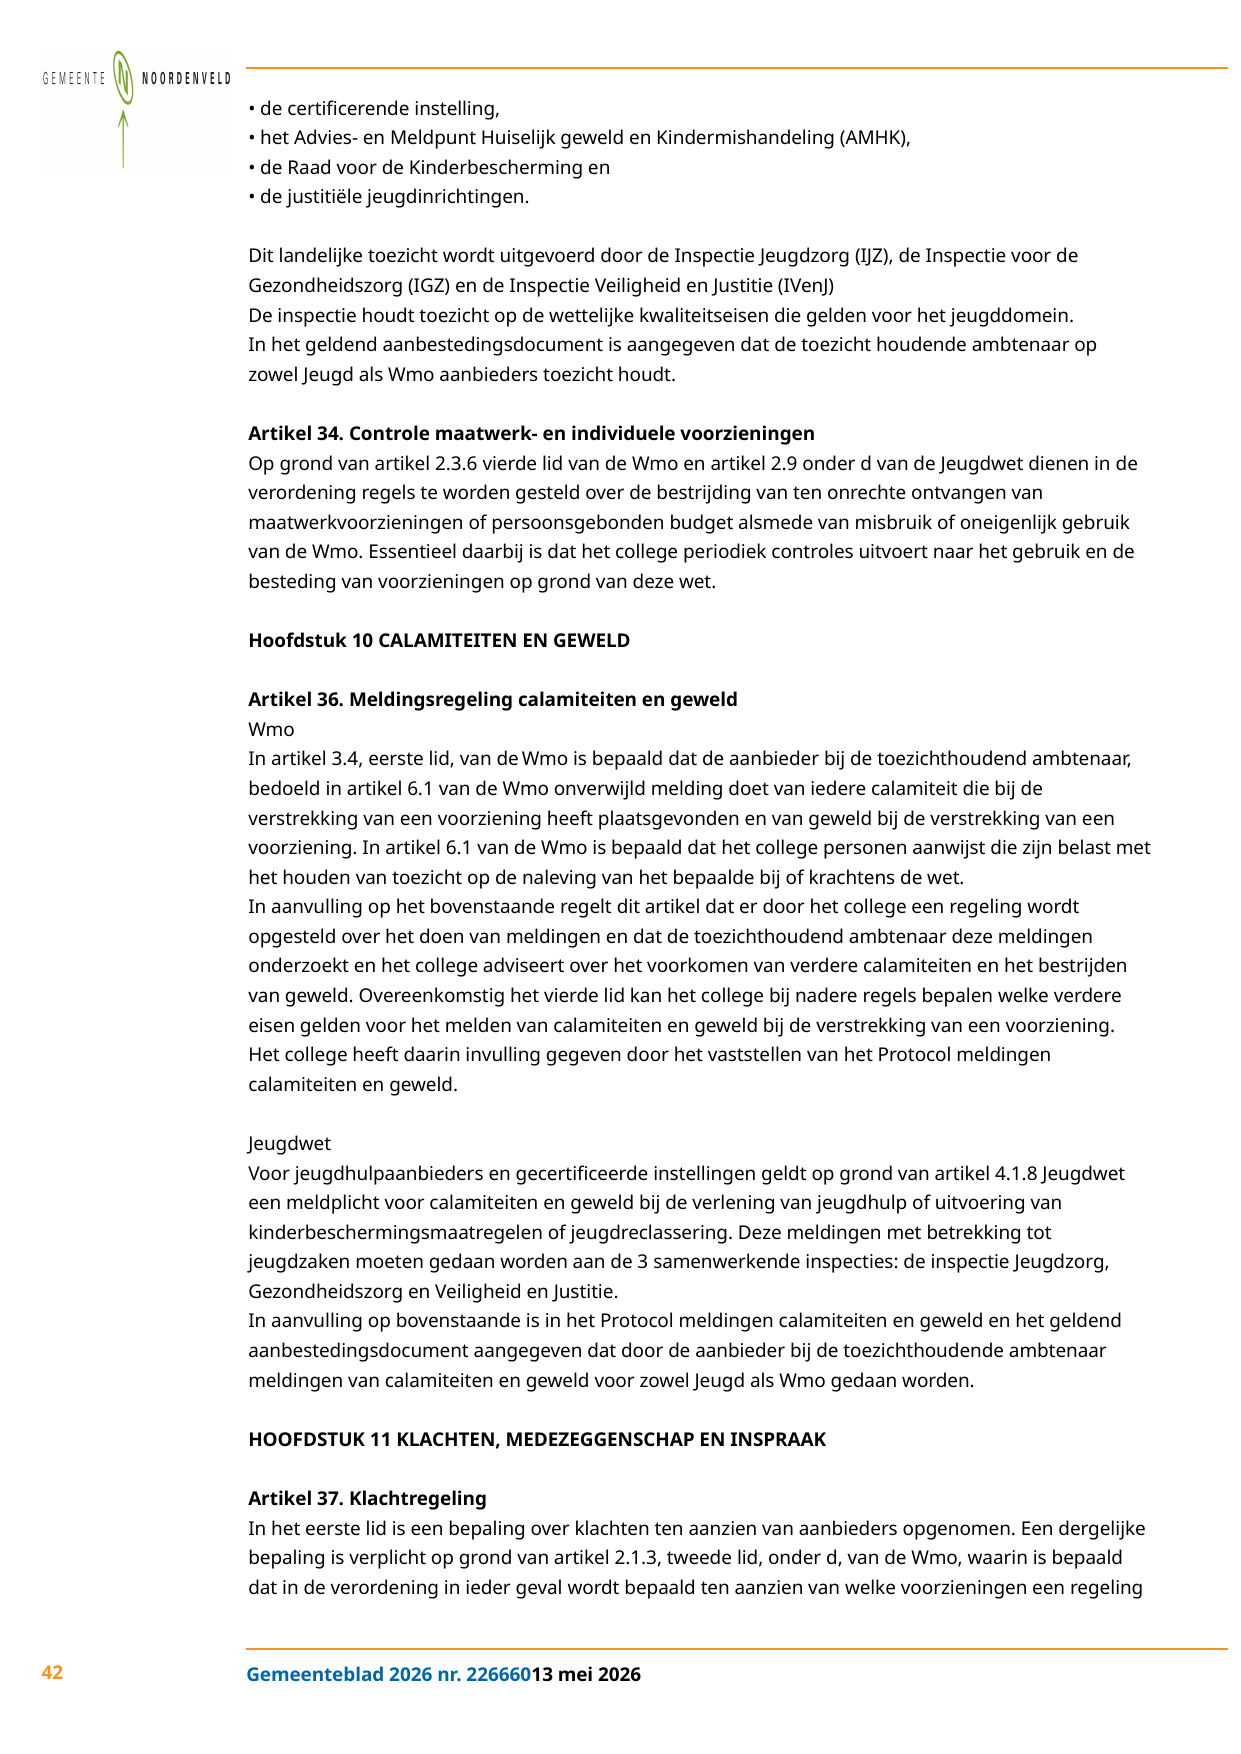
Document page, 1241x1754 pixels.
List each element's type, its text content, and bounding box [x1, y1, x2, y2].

text • de certificerende instelling, [248, 95, 1152, 121]
text Artikel 34. Controle maatwerk- en individuele voorzieningen [248, 420, 1152, 446]
text In aanvulling op het bovenstaande regelt dit artikel dat er door het college een regeling wordt opgesteld over het doen van meldingen en dat de toezichthoudend ambtenaar deze meldingen onderzoekt en het college adviseert over het voorkomen van verdere calamiteiten en het bestrijden van geweld. Overeenkomstig het vierde lid kan het college bij nadere regels bepalen welke verdere eisen gelden voor het melden van calamiteiten en geweld bij de verstrekking van een voorziening. [248, 893, 1152, 1038]
picture [41, 47, 231, 172]
text Wmo [248, 716, 1152, 742]
text De inspectie houdt toezicht op de wettelijke kwaliteitseisen die gelden voor het jeugddomein. [248, 302, 1152, 328]
text Hoofdstuk 10 CALAMITEITEN EN GEWELD [248, 627, 1152, 653]
text Dit landelijke toezicht wordt uitgevoerd door de Inspectie Jeugdzorg (IJZ), de Inspectie voor de Gezondheidszorg (IGZ) en de Inspectie Veiligheid en Justitie (IVenJ) [248, 243, 1152, 298]
text In aanvulling op bovenstaande is in het Protocol meldingen calamiteiten en geweld en het geldend aanbestedingsdocument aangegeven dat door de aanbieder bij de toezichthoudende ambtenaar meldingen van calamiteiten en geweld voor zowel Jeugd als Wmo gedaan worden. [248, 1308, 1152, 1393]
text Voor jeugdhulpaanbieders en gecertificeerde instellingen geldt op grond van artikel 4.1.8 Jeugdwet een meldplicht voor calamiteiten en geweld bij de verlening van jeugdhulp of uitvoering van kinderbeschermingsmaatregelen of jeugdreclassering. Deze meldingen met betrekking tot jeugdzaken moeten gedaan worden aan de 3 samenwerkende inspecties: de inspectie Jeugdzorg, Gezondheidszorg en Veiligheid en Justitie. [248, 1160, 1152, 1304]
text Jeugdwet [248, 1130, 1152, 1156]
text In het eerste lid is een bepaling over klachten ten aanzien van aanbieders opgenomen. Een dergelijke bepaling is verplicht op grond van artikel 2.1.3, tweede lid, onder d, van de Wmo, waarin is bepaald dat in de verordening in ieder geval wordt bepaald ten aanzien van welke voorzieningen een regeling [248, 1515, 1152, 1600]
text • de justitiële jeugdinrichtingen. [248, 183, 1152, 209]
text HOOFDSTUK 11 KLACHTEN, MEDEZEGGENSCHAP EN INSPRAAK [248, 1426, 1152, 1452]
text In artikel 3.4, eerste lid, van de Wmo is bepaald dat de aanbieder bij de toezichthoudend ambtenaar, bedoeld in artikel 6.1 van de Wmo onverwijld melding doet van iedere calamiteit die bij de verstrekking van een voorziening heeft plaatsgevonden en van geweld bij de verstrekking van een voorziening. In artikel 6.1 van de Wmo is bepaald dat het college personen aanwijst die zijn belast met het houden van toezicht op de naleving van het bepaalde bij of krachtens de wet. [248, 746, 1152, 890]
text Op grond van artikel 2.3.6 vierde lid van de Wmo en artikel 2.9 onder d van de Jeugdwet dienen in de verordening regels te worden gesteld over de bestrijding van ten onrechte ontvangen van maatwerkvoorzieningen of persoonsgebonden budget alsmede van misbruik of oneigenlijk gebruik van de Wmo. Essentieel daarbij is dat het college periodiek controles uitvoert naar het gebruik en de besteding van voorzieningen op grond van deze wet. [248, 450, 1152, 594]
text Artikel 37. Klachtregeling [248, 1485, 1152, 1511]
text In het geldend aanbestedingsdocument is aangegeven dat de toezicht houdende ambtenaar op zowel Jeugd als Wmo aanbieders toezicht houdt. [248, 331, 1152, 387]
text Artikel 36. Meldingsregeling calamiteiten en geweld [248, 686, 1152, 712]
text Het college heeft daarin invulling gegeven door het vaststellen van het Protocol meldingen calamiteiten en geweld. [248, 1041, 1152, 1097]
text • het Advies- en Meldpunt Huiselijk geweld en Kindermishandeling (AMHK), [248, 124, 1152, 150]
text • de Raad voor de Kinderbescherming en [248, 154, 1152, 180]
